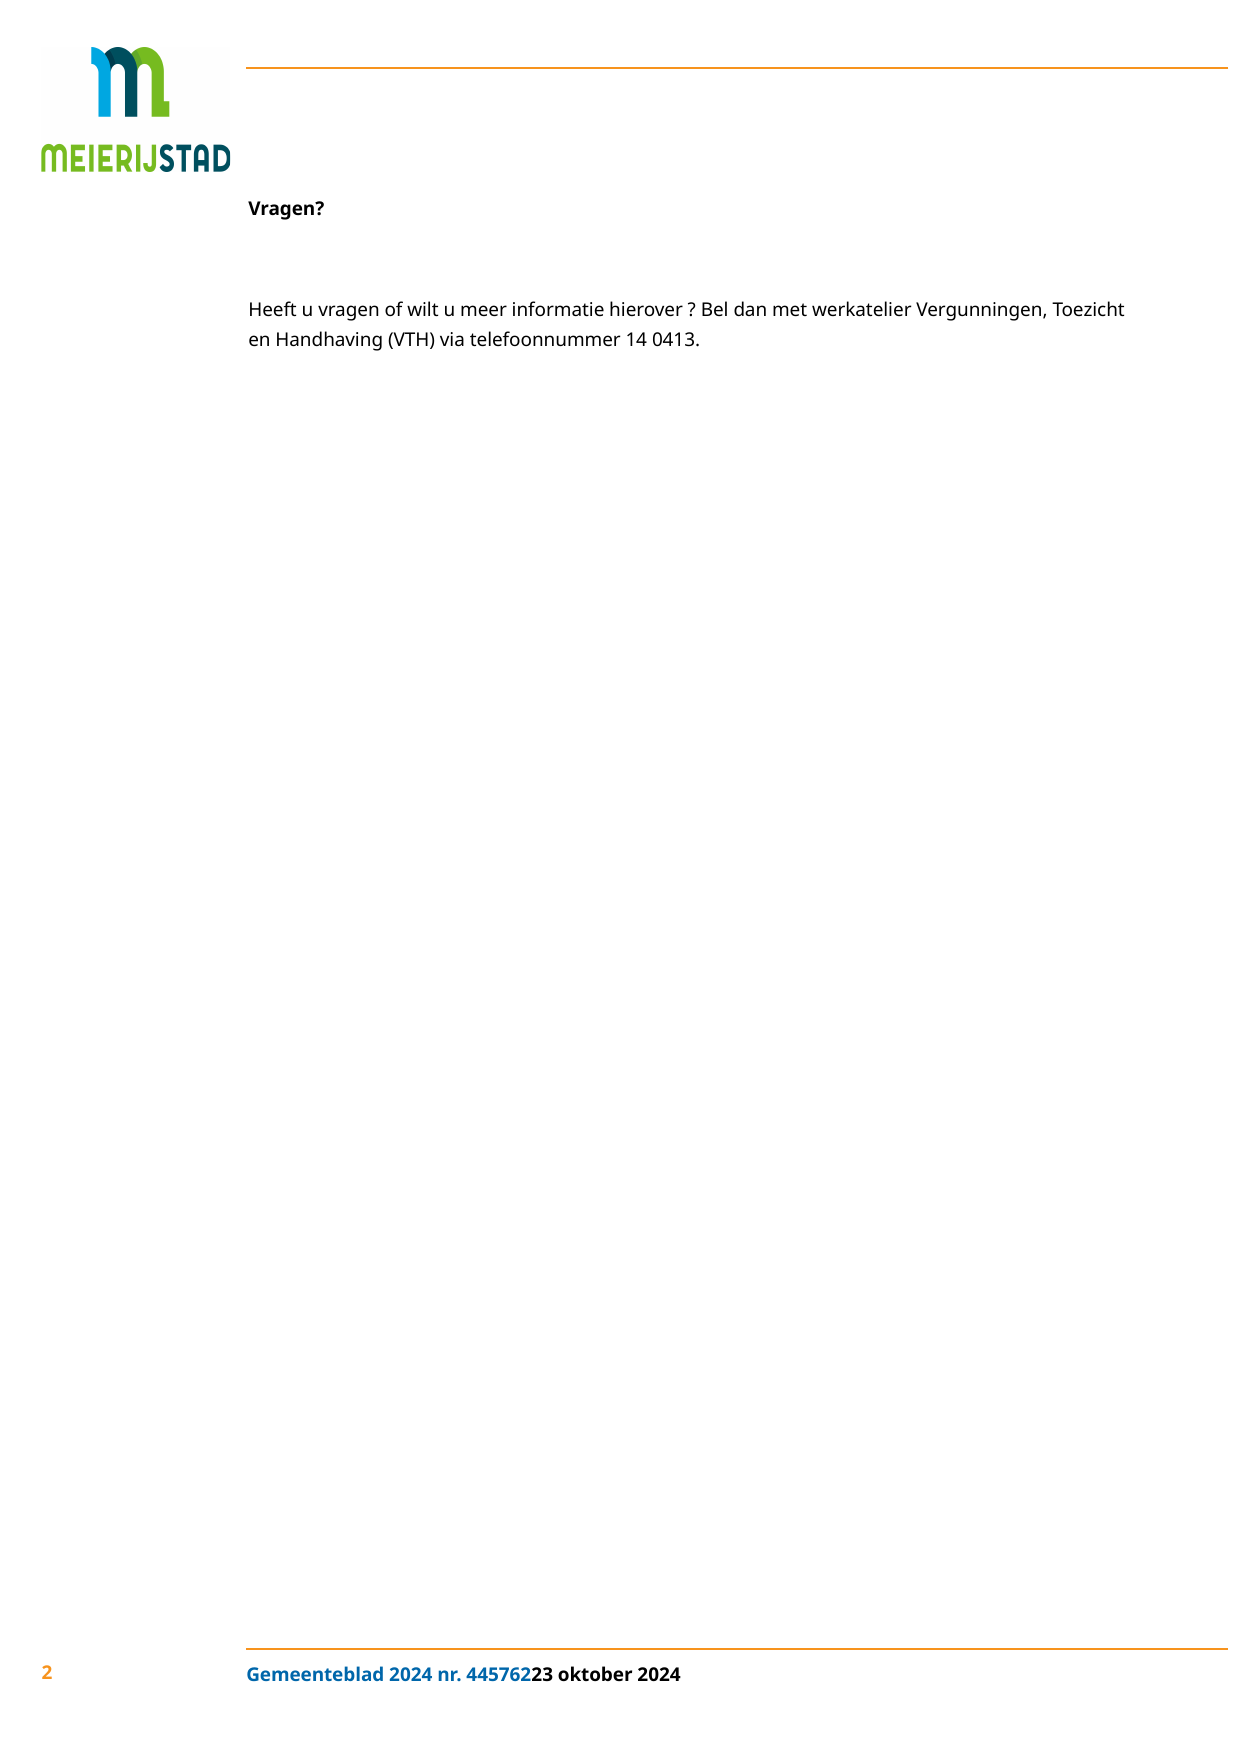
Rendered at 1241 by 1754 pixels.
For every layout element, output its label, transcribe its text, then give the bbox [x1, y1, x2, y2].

text Heeft u vragen of wilt u meer informatie hierover ? Bel dan met werkatelier Vergunningen, Toezicht en Handhaving (VTH) via telefoonnummer 14 0413. [248, 296, 1152, 352]
picture [41, 47, 231, 172]
text Vragen? [248, 196, 1152, 221]
